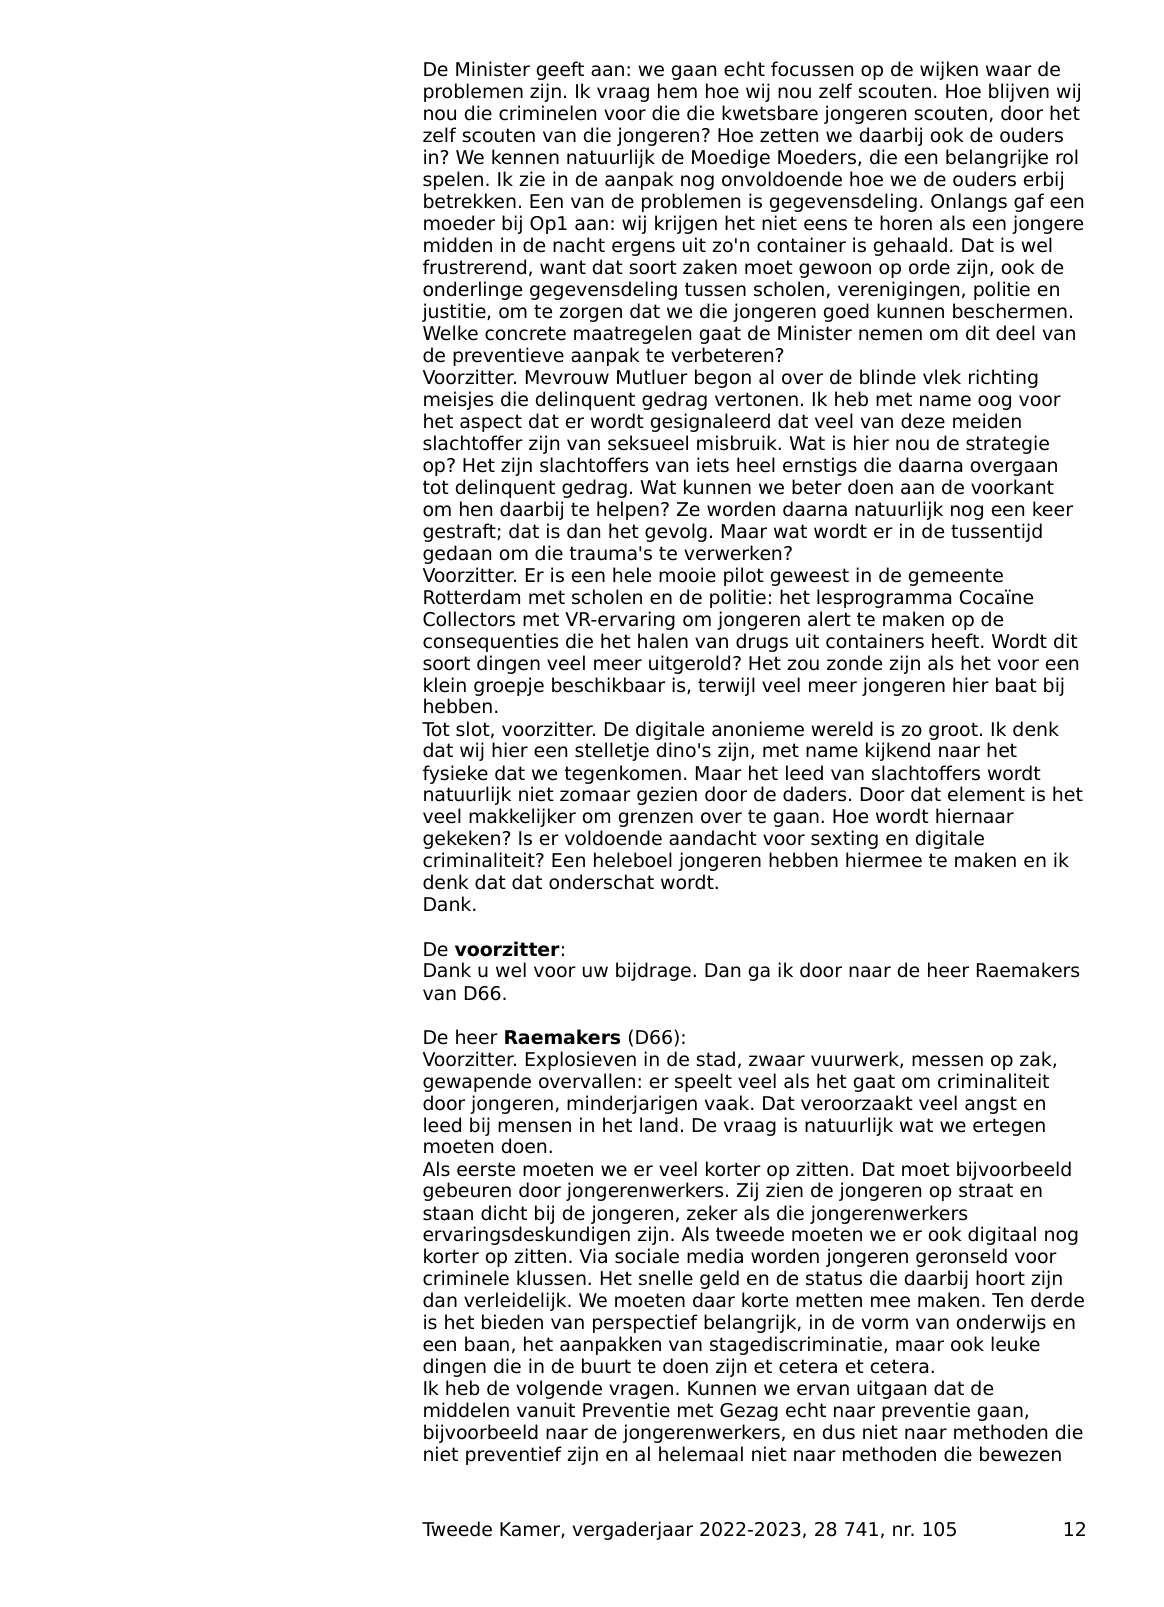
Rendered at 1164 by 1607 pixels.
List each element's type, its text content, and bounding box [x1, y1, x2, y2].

text Tot slot, voorzitter. De digitale anonieme wereld is zo groot. Ik denk dat wij hier een stelletje dino's zijn, met name kijkend naar het fysieke dat we tegenkomen. Maar het leed van slachtoffers wordt natuurlijk niet zomaar gezien door de daders. Door dat element is het veel makkelijker om grenzen over te gaan. Hoe wordt hiernaar gekeken? Is er voldoende aandacht voor sexting en digitale criminaliteit? Een heleboel jongeren hebben hiermee te maken en ik denk dat dat onderschat wordt. [422, 718, 1087, 894]
text Voorzitter. Explosieven in de stad, zwaar vuurwerk, messen op zak, gewapende overvallen: er speelt veel als het gaat om criminaliteit door jongeren, minderjarigen vaak. Dat veroorzaakt veel angst en leed bij mensen in het land. De vraag is natuurlijk wat we ertegen moeten doen. [422, 1048, 1087, 1158]
text Als eerste moeten we er veel korter op zitten. Dat moet bijvoorbeeld gebeuren door jongerenwerkers. Zij zien de jongeren op straat en staan dicht bij de jongeren, zeker als die jongerenwerkers ervaringsdeskundigen zijn. Als tweede moeten we er ook digitaal nog korter op zitten. Via sociale media worden jongeren geronseld voor criminele klussen. Het snelle geld en de status die daarbij hoort zijn dan verleidelijk. We moeten daar korte metten mee maken. Ten derde is het bieden van perspectief belangrijk, in de vorm van onderwijs en een baan, het aanpakken van stagediscriminatie, maar ook leuke dingen die in de buurt te doen zijn et cetera et cetera. [422, 1158, 1087, 1378]
text Voorzitter. Er is een hele mooie pilot geweest in de gemeente Rotterdam met scholen en de politie: het lesprogramma Cocaïne Collectors met VR-ervaring om jongeren alert te maken op de consequenties die het halen van drugs uit containers heeft. Wordt dit soort dingen veel meer uitgerold? Het zou zonde zijn als het voor een klein groepje beschikbaar is, terwijl veel meer jongeren hier baat bij hebben. [422, 564, 1087, 718]
text Ik heb de volgende vragen. Kunnen we ervan uitgaan dat de middelen vanuit Preventie met Gezag echt naar preventie gaan, bijvoorbeeld naar de jongerenwerkers, en dus niet naar methoden die niet preventief zijn en al helemaal niet naar methoden die bewezen [422, 1378, 1087, 1466]
text De heer Raemakers (D66): [422, 1027, 1087, 1048]
text De Minister geeft aan: we gaan echt focussen op de wijken waar de problemen zijn. Ik vraag hem hoe wij nou zelf scouten. Hoe blijven wij nou die criminelen voor die die kwetsbare jongeren scouten, door het zelf scouten van die jongeren? Hoe zetten we daarbij ook de ouders in? We kennen natuurlijk de Moedige Moeders, die een belangrijke rol spelen. Ik zie in de aanpak nog onvoldoende hoe we de ouders erbij betrekken. Een van de problemen is gegevensdeling. Onlangs gaf een moeder bij Op1 aan: wij krijgen het niet eens te horen als een jongere midden in de nacht ergens uit zo'n container is gehaald. Dat is wel frustrerend, want dat soort zaken moet gewoon op orde zijn, ook de onderlinge gegevensdeling tussen scholen, verenigingen, politie en justitie, om te zorgen dat we die jongeren goed kunnen beschermen. Welke concrete maatregelen gaat de Minister nemen om dit deel van de preventieve aanpak te verbeteren? [422, 59, 1087, 367]
text Voorzitter. Mevrouw Mutluer begon al over de blinde vlek richting meisjes die delinquent gedrag vertonen. Ik heb met name oog voor het aspect dat er wordt gesignaleerd dat veel van deze meiden slachtoffer zijn van seksueel misbruik. Wat is hier nou de strategie op? Het zijn slachtoffers van iets heel ernstigs die daarna overgaan tot delinquent gedrag. Wat kunnen we beter doen aan de voorkant om hen daarbij te helpen? Ze worden daarna natuurlijk nog een keer gestraft; dat is dan het gevolg. Maar wat wordt er in de tussentijd gedaan om die trauma's te verwerken? [422, 367, 1087, 564]
text Dank. [422, 894, 1087, 916]
text Dank u wel voor uw bijdrage. Dan ga ik door naar de heer Raemakers van D66. [422, 960, 1087, 1004]
text De voorzitter: [422, 938, 1087, 960]
